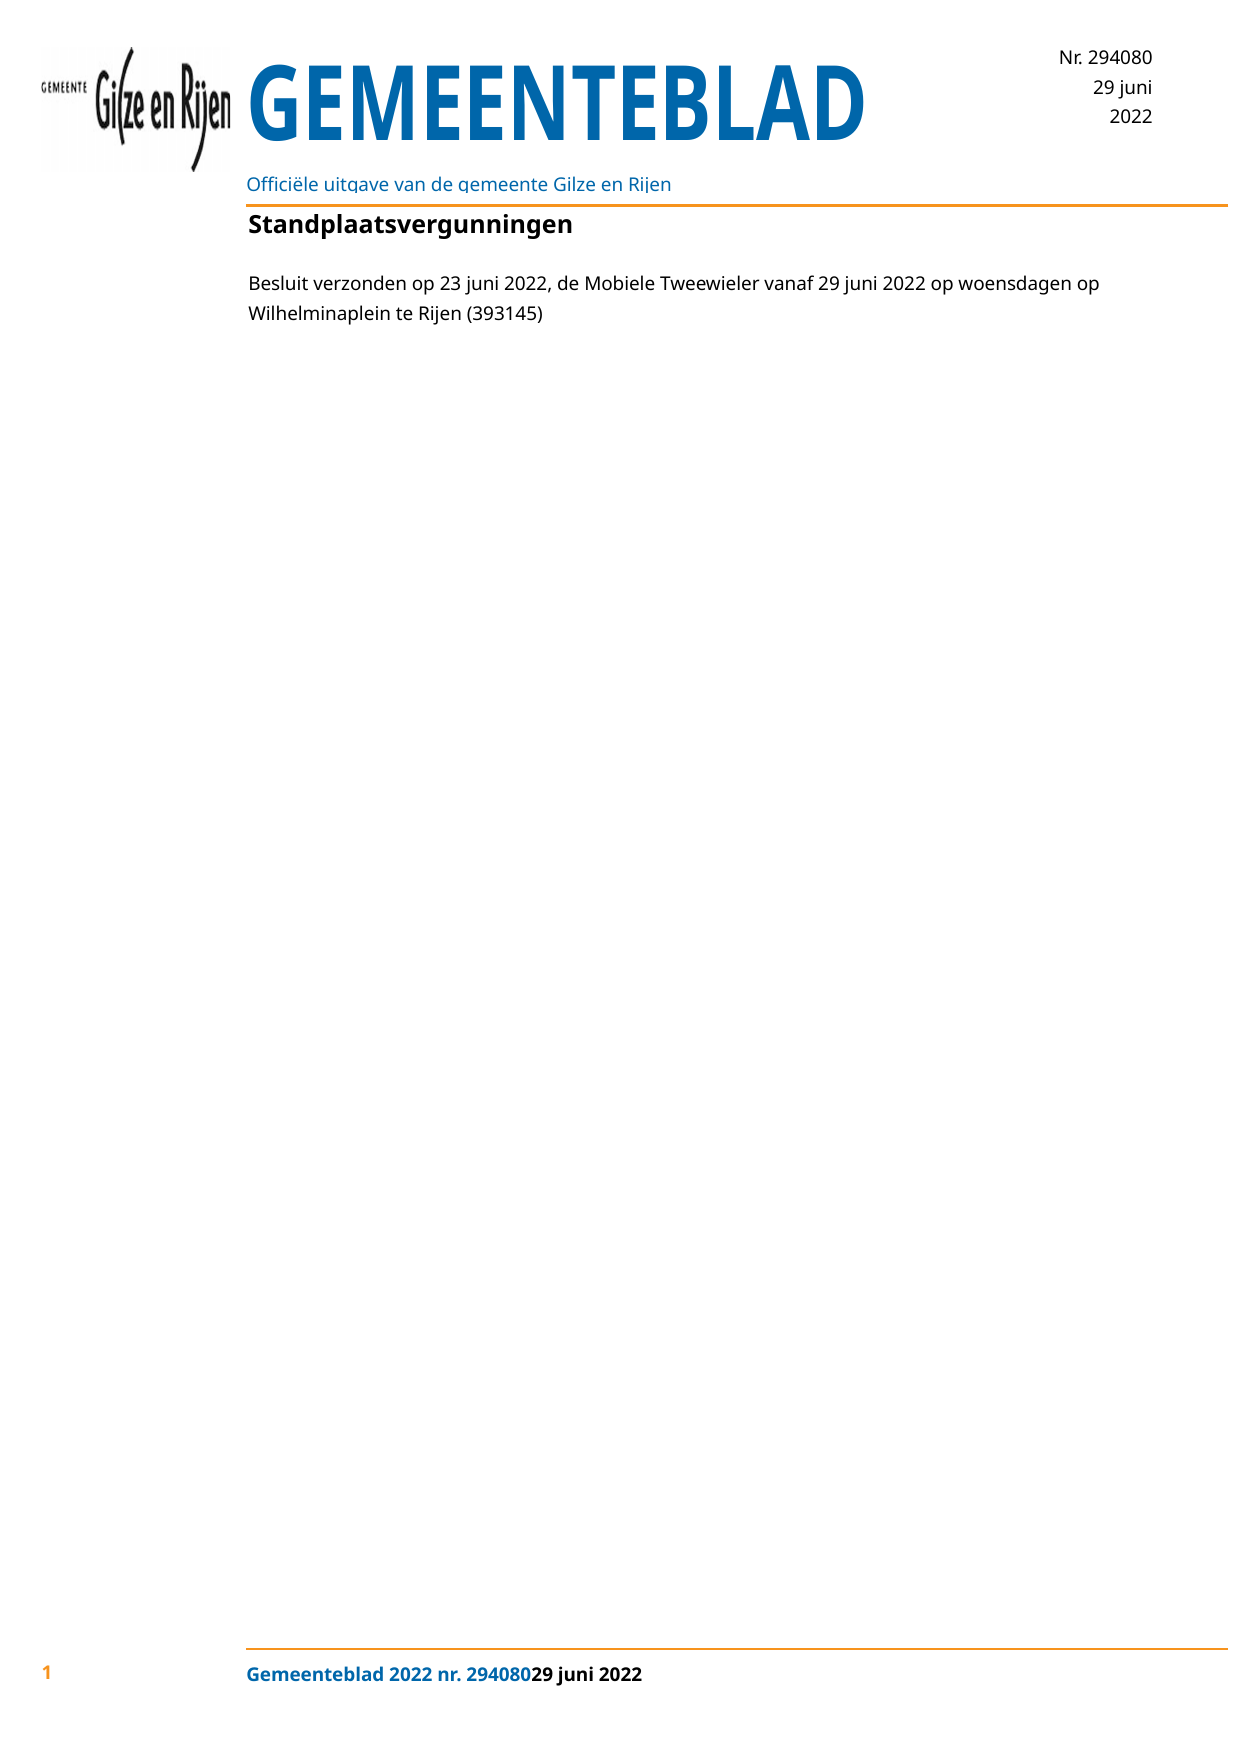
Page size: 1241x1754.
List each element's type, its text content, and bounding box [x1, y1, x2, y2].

picture [41, 47, 231, 172]
text Standplaatsvergunningen [248, 207, 1152, 241]
text Besluit verzonden op 23 juni 2022, de Mobiele Tweewieler vanaf 29 juni 2022 op woensdagen op Wilhelminaplein te Rijen (393145) [248, 270, 1152, 326]
